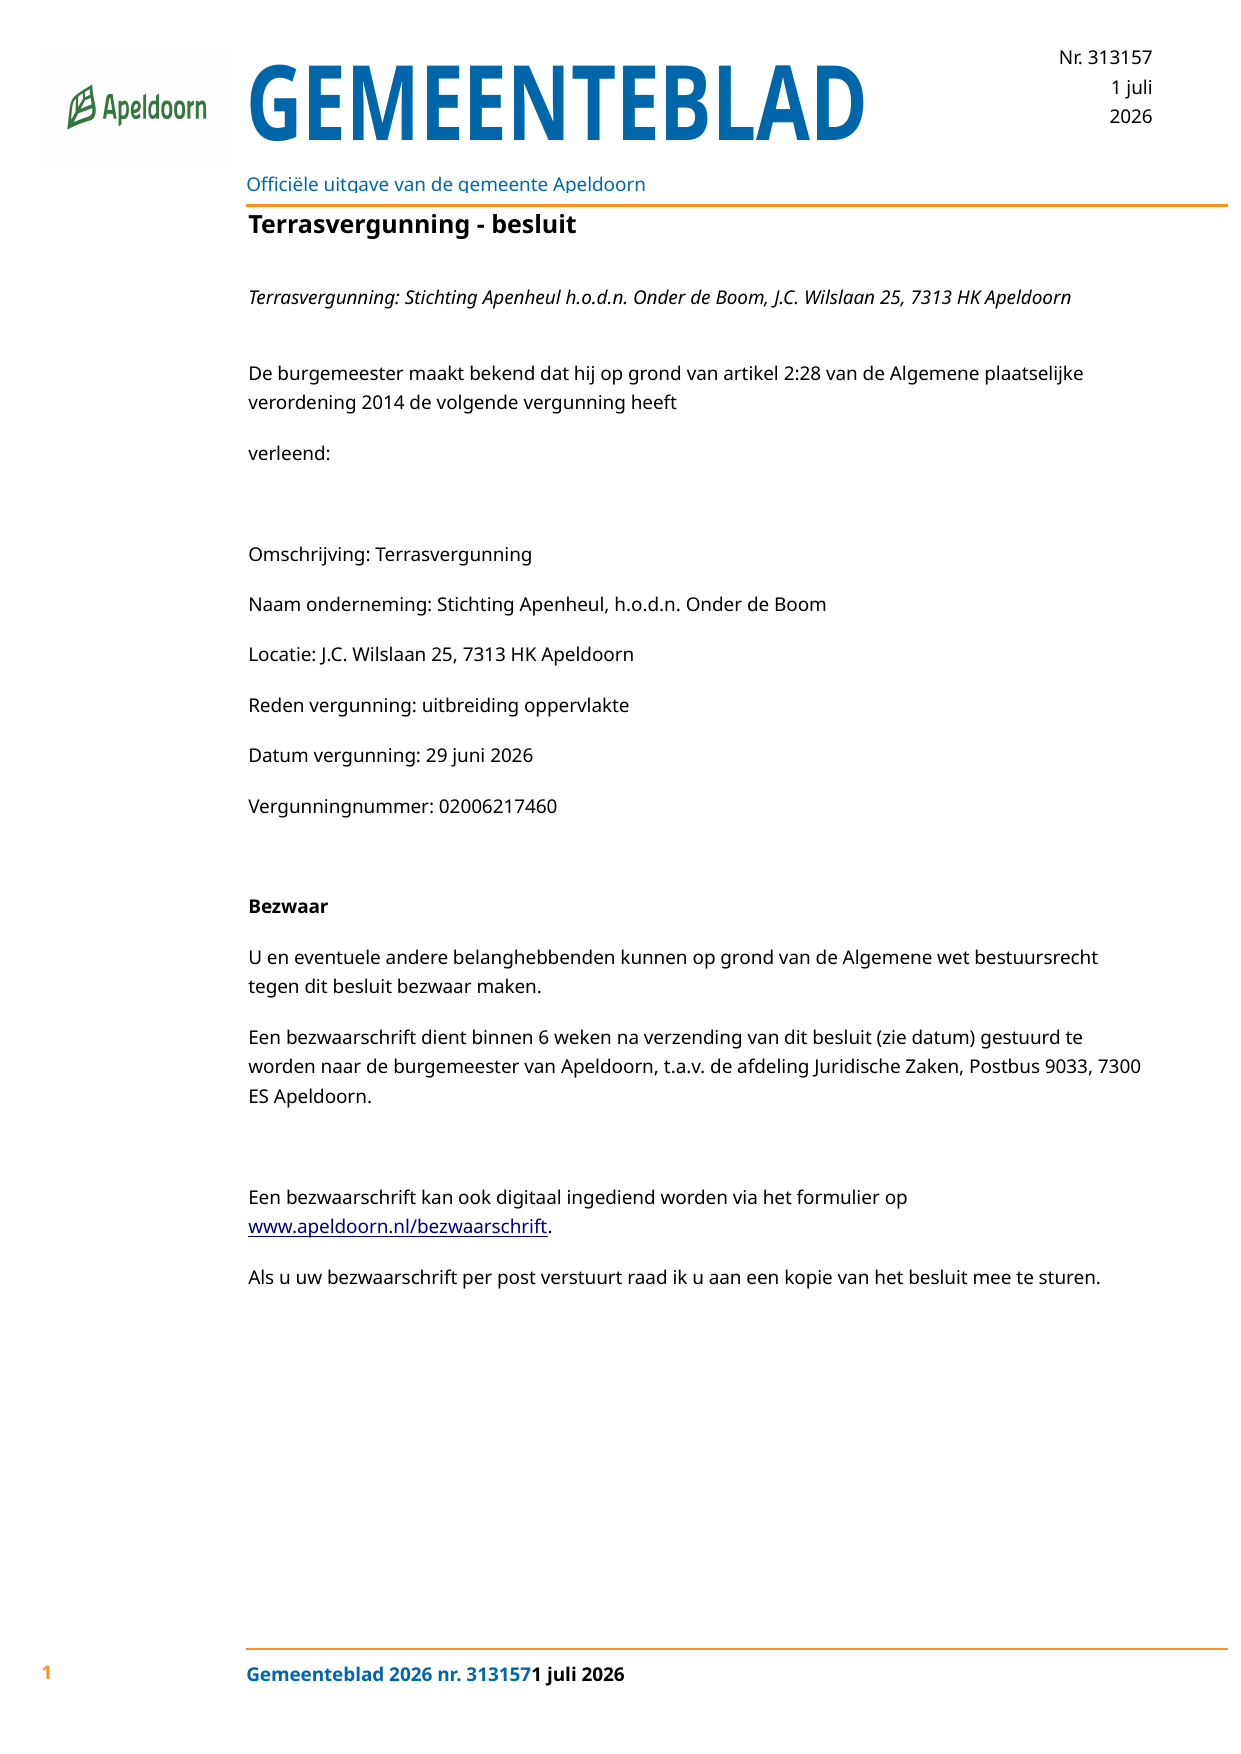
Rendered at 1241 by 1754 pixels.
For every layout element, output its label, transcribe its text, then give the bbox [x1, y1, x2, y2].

text Een bezwaarschrift kan ook digitaal ingediend worden via het formulier op www.apeldoorn.nl/bezwaarschrift. [248, 1184, 1152, 1239]
text Datum vergunning: 29 juni 2026 [248, 742, 1152, 768]
text Vergunningnummer: 02006217460 [248, 793, 1152, 819]
text Als u uw bezwaarschrift per post verstuurt raad ik u aan een kopie van het besluit mee te sturen. [248, 1264, 1152, 1290]
text Terrasvergunning - besluit [248, 207, 1152, 241]
text Terrasvergunning: Stichting Apenheul h.o.d.n. Onder de Boom, J.C. Wilslaan 25, 7313 HK Apeldoorn [248, 284, 1152, 309]
text Een bezwaarschrift dient binnen 6 weken na verzending van dit besluit (zie datum) gestuurd te worden naar de burgemeester van Apeldoorn, t.a.v. de afdeling Juridische Zaken, Postbus 9033, 7300 ES Apeldoorn. [248, 1024, 1152, 1109]
text Omschrijving: Terrasvergunning [248, 541, 1152, 567]
text Locatie: J.C. Wilslaan 25, 7313 HK Apeldoorn [248, 642, 1152, 667]
text Reden vergunning: uitbreiding oppervlakte [248, 692, 1152, 718]
text De burgemeester maakt bekend dat hij op grond van artikel 2:28 van de Algemene plaatselijke verordening 2014 de volgende vergunning heeft [248, 360, 1152, 415]
picture [41, 47, 231, 172]
text U en eventuele andere belanghebbenden kunnen op grond van de Algemene wet bestuursrecht tegen dit besluit bezwaar maken. [248, 944, 1152, 999]
text Naam onderneming: Stichting Apenheul, h.o.d.n. Onder de Boom [248, 591, 1152, 617]
text Bezwaar [248, 894, 1152, 919]
text verleend: [248, 440, 1152, 466]
